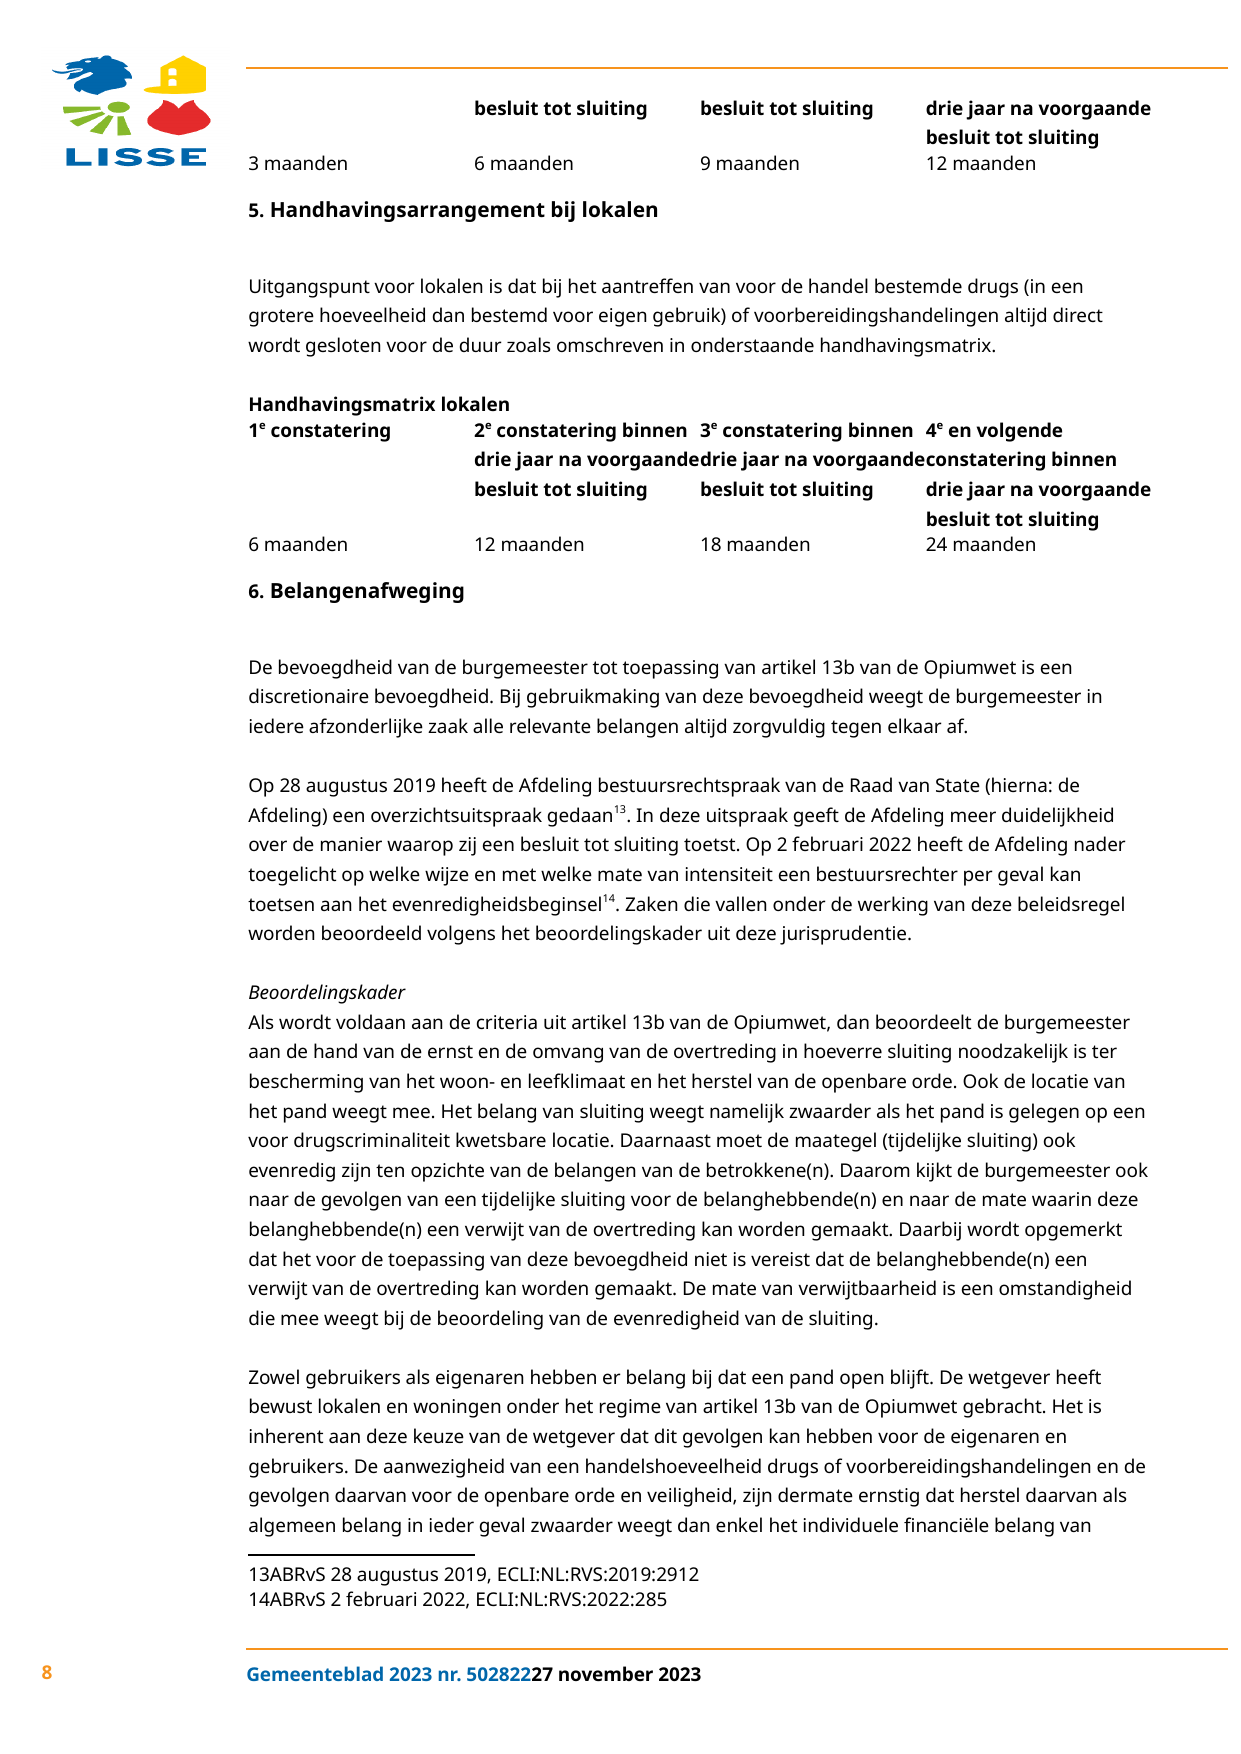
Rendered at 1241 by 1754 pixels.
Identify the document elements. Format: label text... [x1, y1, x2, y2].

table_cell 9 maanden [700, 150, 926, 176]
table_cell 12 maanden [926, 150, 1152, 176]
table_cell 18 maanden [700, 531, 926, 557]
table_cell besluit tot sluiting [700, 95, 926, 150]
picture [41, 47, 231, 172]
table_header Handhavingsmatrix lokalen [248, 391, 1152, 417]
text 5. Handhavingsarrangement bij lokalen [248, 195, 1152, 223]
table_cell [248, 95, 474, 150]
text ABRvS 28 augustus 2019, ECLI:NL:RVS:2019:2912 [248, 1561, 1152, 1586]
table_cell 4e en volgende constatering binnen drie jaar na voorgaande besluit tot sluiting [926, 417, 1152, 531]
table_cell 6 maanden [474, 150, 700, 176]
text Zowel gebruikers als eigenaren hebben er belang bij dat een pand open blijft. De wetgever heeft bewust lokalen en woningen onder het regime van artikel 13b van de Opiumwet gebracht. Het is inherent aan deze keuze van de wetgever dat dit gevolgen kan hebben voor de eigenaren en gebruikers. De aanwezigheid van een handelshoeveelheid drugs of voorbereidingshandelingen en de gevolgen daarvan voor de openbare orde en veiligheid, zijn dermate ernstig dat herstel daarvan als algemeen belang in ieder geval zwaarder weegt dan enkel het individuele financiële belang van [248, 1364, 1152, 1538]
table_cell drie jaar na voorgaande besluit tot sluiting [926, 95, 1152, 150]
text Als wordt voldaan aan de criteria uit artikel 13b van de Opiumwet, dan beoordeelt de burgemeester aan de hand van de ernst en de omvang van de overtreding in hoeverre sluiting noodzakelijk is ter bescherming van het woon- en leefklimaat en het herstel van de openbare orde. Ook de locatie van het pand weegt mee. Het belang van sluiting weegt namelijk zwaarder als het pand is gelegen op een voor drugscriminaliteit kwetsbare locatie. Daarnaast moet de maategel (tijdelijke sluiting) ook evenredig zijn ten opzichte van de belangen van de betrokkene(n). Daarom kijkt de burgemeester ook naar de gevolgen van een tijdelijke sluiting voor de belanghebbende(n) en naar de mate waarin deze belanghebbende(n) een verwijt van de overtreding kan worden gemaakt. Daarbij wordt opgemerkt dat het voor de toepassing van deze bevoegdheid niet is vereist dat de belanghebbende(n) een verwijt van de overtreding kan worden gemaakt. De mate van verwijtbaarheid is een omstandigheid die mee weegt bij de beoordeling van de evenredigheid van de sluiting. [248, 1009, 1152, 1331]
table_cell 1e constatering [248, 417, 474, 531]
text ABRvS 2 februari 2022, ECLI:NL:RVS:2022:285 [248, 1586, 1152, 1612]
text Uitgangspunt voor lokalen is dat bij het aantreffen van voor de handel bestemde drugs (in een grotere hoeveelheid dan bestemd voor eigen gebruik) of voorbereidingshandelingen altijd direct wordt gesloten voor de duur zoals omschreven in onderstaande handhavingsmatrix. [248, 273, 1152, 358]
text 6. Belangenafweging [248, 576, 1152, 605]
table_cell 3 maanden [248, 150, 474, 176]
table_cell 6 maanden [248, 531, 474, 557]
text Op 28 augustus 2019 heeft de Afdeling bestuursrechtspraak van de Raad van State (hierna: de Afdeling) een overzichtsuitspraak gedaan. In deze uitspraak geeft de Afdeling meer duidelijkheid over de manier waarop zij een besluit tot sluiting toetst. Op 2 februari 2022 heeft de Afdeling nader toegelicht op welke wijze en met welke mate van intensiteit een bestuursrechter per geval kan toetsen aan het evenredigheidsbeginsel. Zaken die vallen onder de werking van deze beleidsregel worden beoordeeld volgens het beoordelingskader uit deze jurisprudentie. [248, 772, 1152, 946]
table_cell 2e constatering binnen drie jaar na voorgaande besluit tot sluiting [474, 417, 700, 531]
text Beoordelingskader [248, 979, 1152, 1005]
table_cell 24 maanden [926, 531, 1152, 557]
table_cell 3e constatering binnen drie jaar na voorgaande besluit tot sluiting [700, 417, 926, 531]
text De bevoegdheid van de burgemeester tot toepassing van artikel 13b van de Opiumwet is een discretionaire bevoegdheid. Bij gebruikmaking van deze bevoegdheid weegt de burgemeester in iedere afzonderlijke zaak alle relevante belangen altijd zorgvuldig tegen elkaar af. [248, 654, 1152, 739]
table_cell 12 maanden [474, 531, 700, 557]
table_cell besluit tot sluiting [474, 95, 700, 150]
